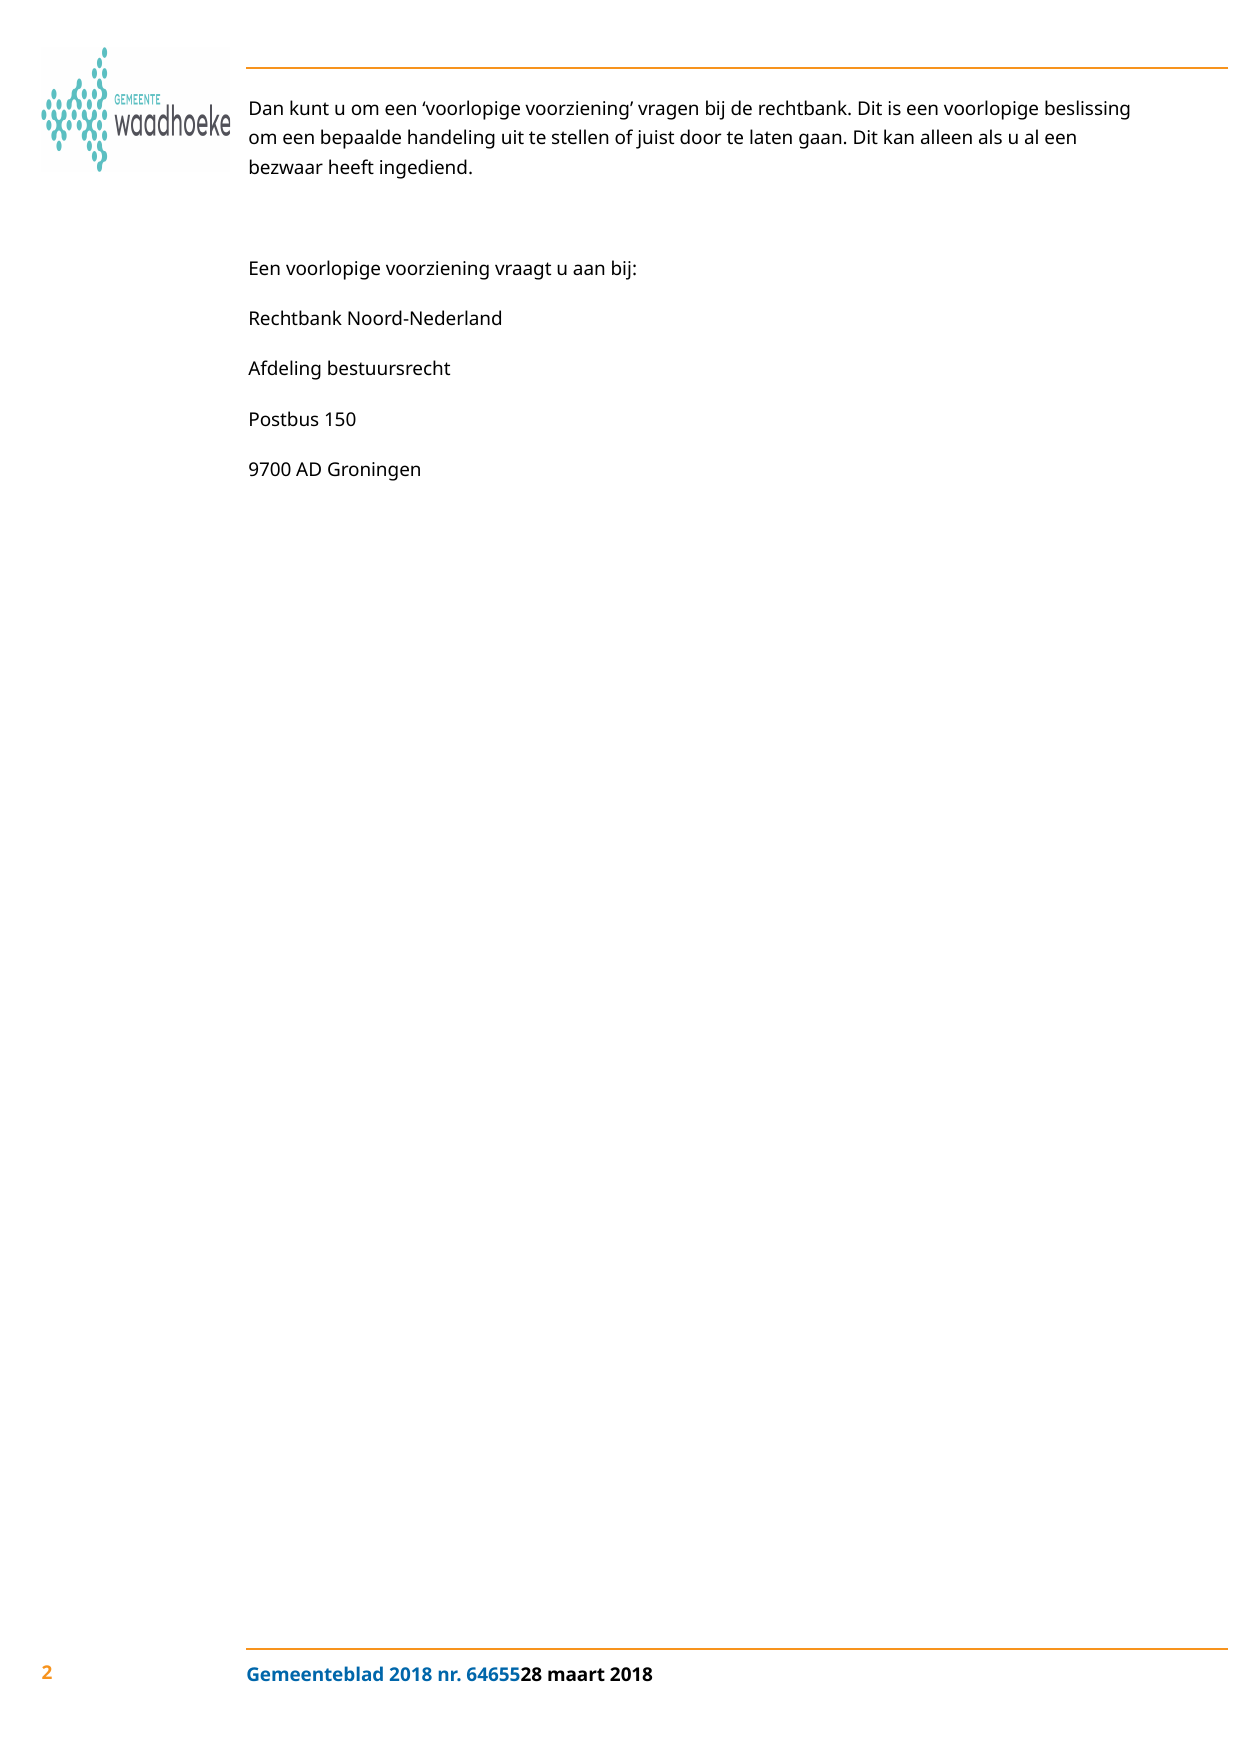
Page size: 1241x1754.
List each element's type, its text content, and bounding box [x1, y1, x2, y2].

text Een voorlopige voorziening vraagt u aan bij: [248, 255, 1152, 281]
text Dan kunt u om een ‘voorlopige voorziening’ vragen bij de rechtbank. Dit is een voorlopige beslissing om een bepaalde handeling uit te stellen of juist door te laten gaan. Dit kan alleen als u al een bezwaar heeft ingediend. [248, 95, 1152, 180]
picture [41, 47, 231, 172]
text Postbus 150 [248, 406, 1152, 432]
text 9700 AD Groningen [248, 456, 1152, 482]
text Rechtbank Noord-Nederland [248, 305, 1152, 331]
text Afdeling bestuursrecht [248, 356, 1152, 381]
